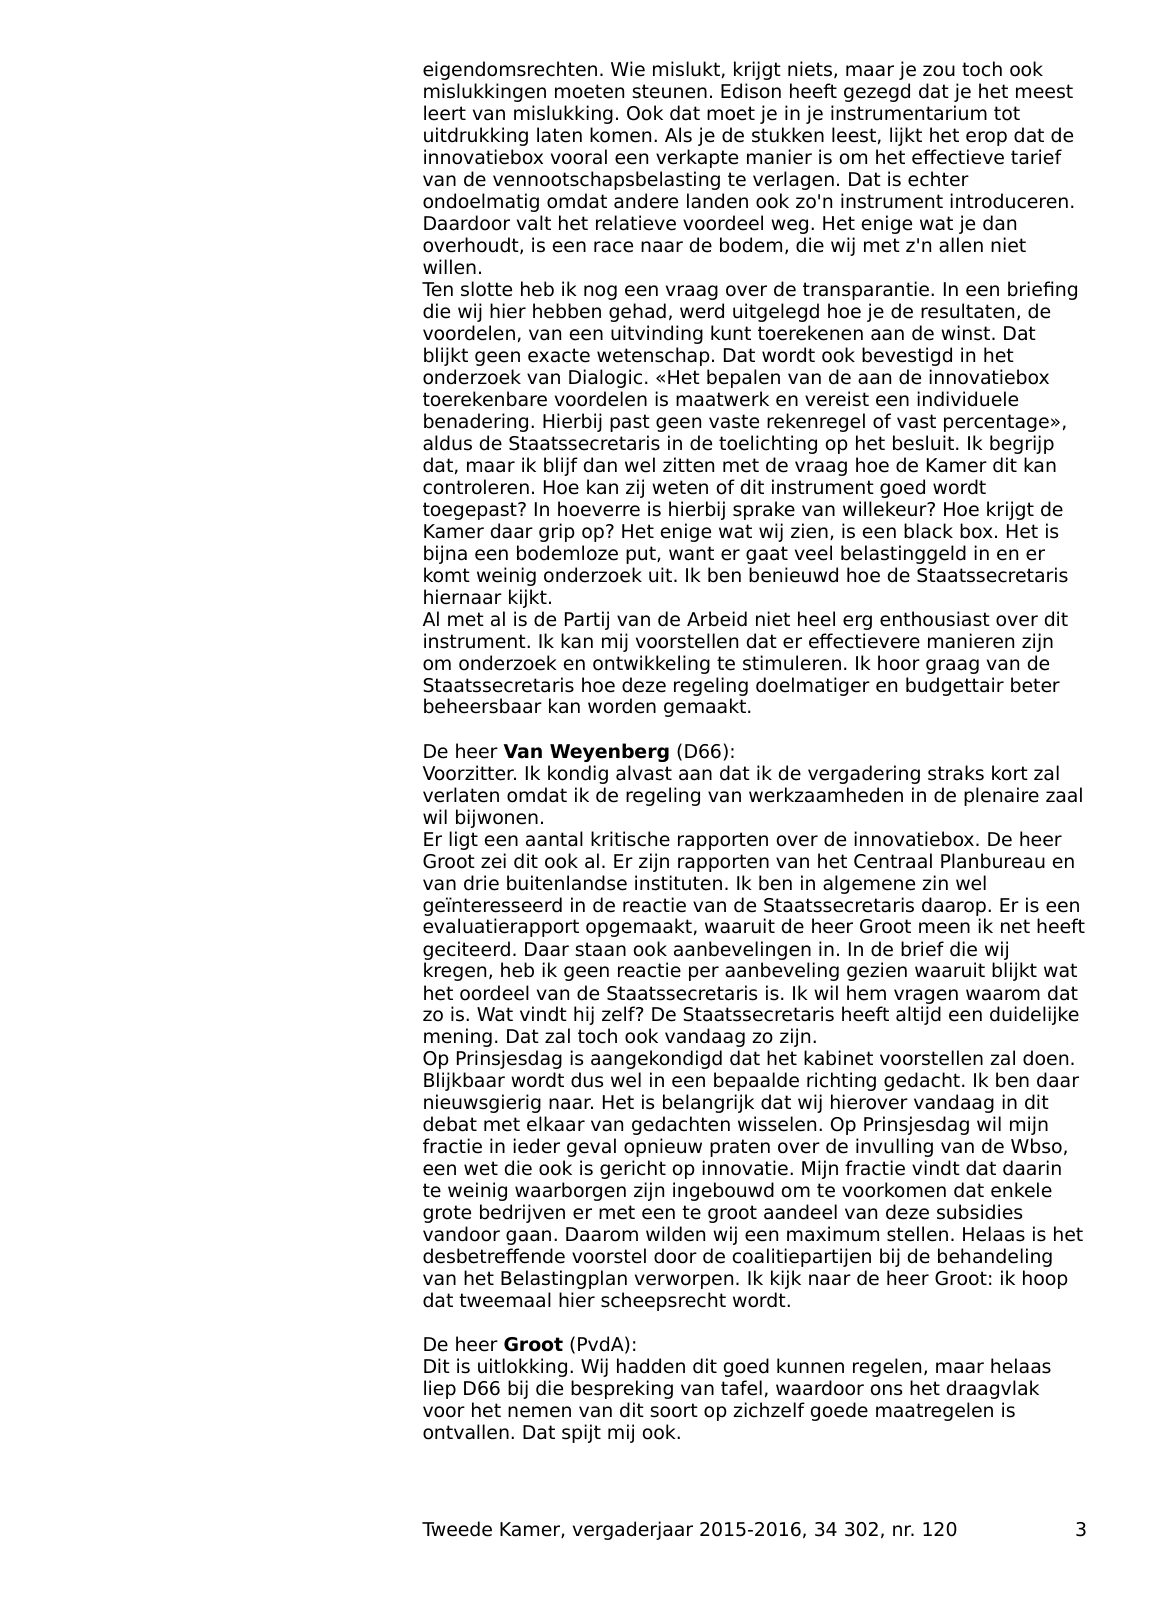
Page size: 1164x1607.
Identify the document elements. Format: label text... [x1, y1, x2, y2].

text De heer Van Weyenberg (D66): [422, 741, 1087, 763]
text Ten slotte heb ik nog een vraag over de transparantie. In een briefing die wij hier hebben gehad, werd uitgelegd hoe je de resultaten, de voordelen, van een uitvinding kunt toerekenen aan de winst. Dat blijkt geen exacte wetenschap. Dat wordt ook bevestigd in het onderzoek van Dialogic. «Het bepalen van de aan de innovatiebox toerekenbare voordelen is maatwerk en vereist een individuele benadering. Hierbij past geen vaste rekenregel of vast percentage», aldus de Staatssecretaris in de toelichting op het besluit. Ik begrijp dat, maar ik blijf dan wel zitten met de vraag hoe de Kamer dit kan controleren. Hoe kan zij weten of dit instrument goed wordt toegepast? In hoeverre is hierbij sprake van willekeur? Hoe krijgt de Kamer daar grip op? Het enige wat wij zien, is een black box. Het is bijna een bodemloze put, want er gaat veel belastinggeld in en er komt weinig onderzoek uit. Ik ben benieuwd hoe de Staatssecretaris hiernaar kijkt. [422, 279, 1087, 608]
text Dit is uitlokking. Wij hadden dit goed kunnen regelen, maar helaas liep D66 bij die bespreking van tafel, waardoor ons het draagvlak voor het nemen van dit soort op zichzelf goede maatregelen is ontvallen. Dat spijt mij ook. [422, 1356, 1087, 1444]
text Er ligt een aantal kritische rapporten over de innovatiebox. De heer Groot zei dit ook al. Er zijn rapporten van het Centraal Planbureau en van drie buitenlandse instituten. Ik ben in algemene zin wel geïnteresseerd in de reactie van de Staatssecretaris daarop. Er is een evaluatierapport opgemaakt, waaruit de heer Groot meen ik net heeft geciteerd. Daar staan ook aanbevelingen in. In de brief die wij kregen, heb ik geen reactie per aanbeveling gezien waaruit blijkt wat het oordeel van de Staatssecretaris is. Ik wil hem vragen waarom dat zo is. Wat vindt hij zelf? De Staatssecretaris heeft altijd een duidelijke mening. Dat zal toch ook vandaag zo zijn. [422, 828, 1087, 1048]
text eigendomsrechten. Wie mislukt, krijgt niets, maar je zou toch ook mislukkingen moeten steunen. Edison heeft gezegd dat je het meest leert van mislukking. Ook dat moet je in je instrumentarium tot uitdrukking laten komen. Als je de stukken leest, lijkt het erop dat de innovatiebox vooral een verkapte manier is om het effectieve tarief van de vennootschapsbelasting te verlagen. Dat is echter ondoelmatig omdat andere landen ook zo'n instrument introduceren. Daardoor valt het relatieve voordeel weg. Het enige wat je dan overhoudt, is een race naar de bodem, die wij met z'n allen niet willen. [422, 59, 1087, 279]
text Op Prinsjesdag is aangekondigd dat het kabinet voorstellen zal doen. Blijkbaar wordt dus wel in een bepaalde richting gedacht. Ik ben daar nieuwsgierig naar. Het is belangrijk dat wij hierover vandaag in dit debat met elkaar van gedachten wisselen. Op Prinsjesdag wil mijn fractie in ieder geval opnieuw praten over de invulling van de Wbso, een wet die ook is gericht op innovatie. Mijn fractie vindt dat daarin te weinig waarborgen zijn ingebouwd om te voorkomen dat enkele grote bedrijven er met een te groot aandeel van deze subsidies vandoor gaan. Daarom wilden wij een maximum stellen. Helaas is het desbetreffende voorstel door de coalitiepartijen bij de behandeling van het Belastingplan verworpen. Ik kijk naar de heer Groot: ik hoop dat tweemaal hier scheepsrecht wordt. [422, 1048, 1087, 1312]
text Voorzitter. Ik kondig alvast aan dat ik de vergadering straks kort zal verlaten omdat ik de regeling van werkzaamheden in de plenaire zaal wil bijwonen. [422, 763, 1087, 828]
text Al met al is de Partij van de Arbeid niet heel erg enthousiast over dit instrument. Ik kan mij voorstellen dat er effectievere manieren zijn om onderzoek en ontwikkeling te stimuleren. Ik hoor graag van de Staatssecretaris hoe deze regeling doelmatiger en budgettair beter beheersbaar kan worden gemaakt. [422, 608, 1087, 718]
text De heer Groot (PvdA): [422, 1334, 1087, 1356]
